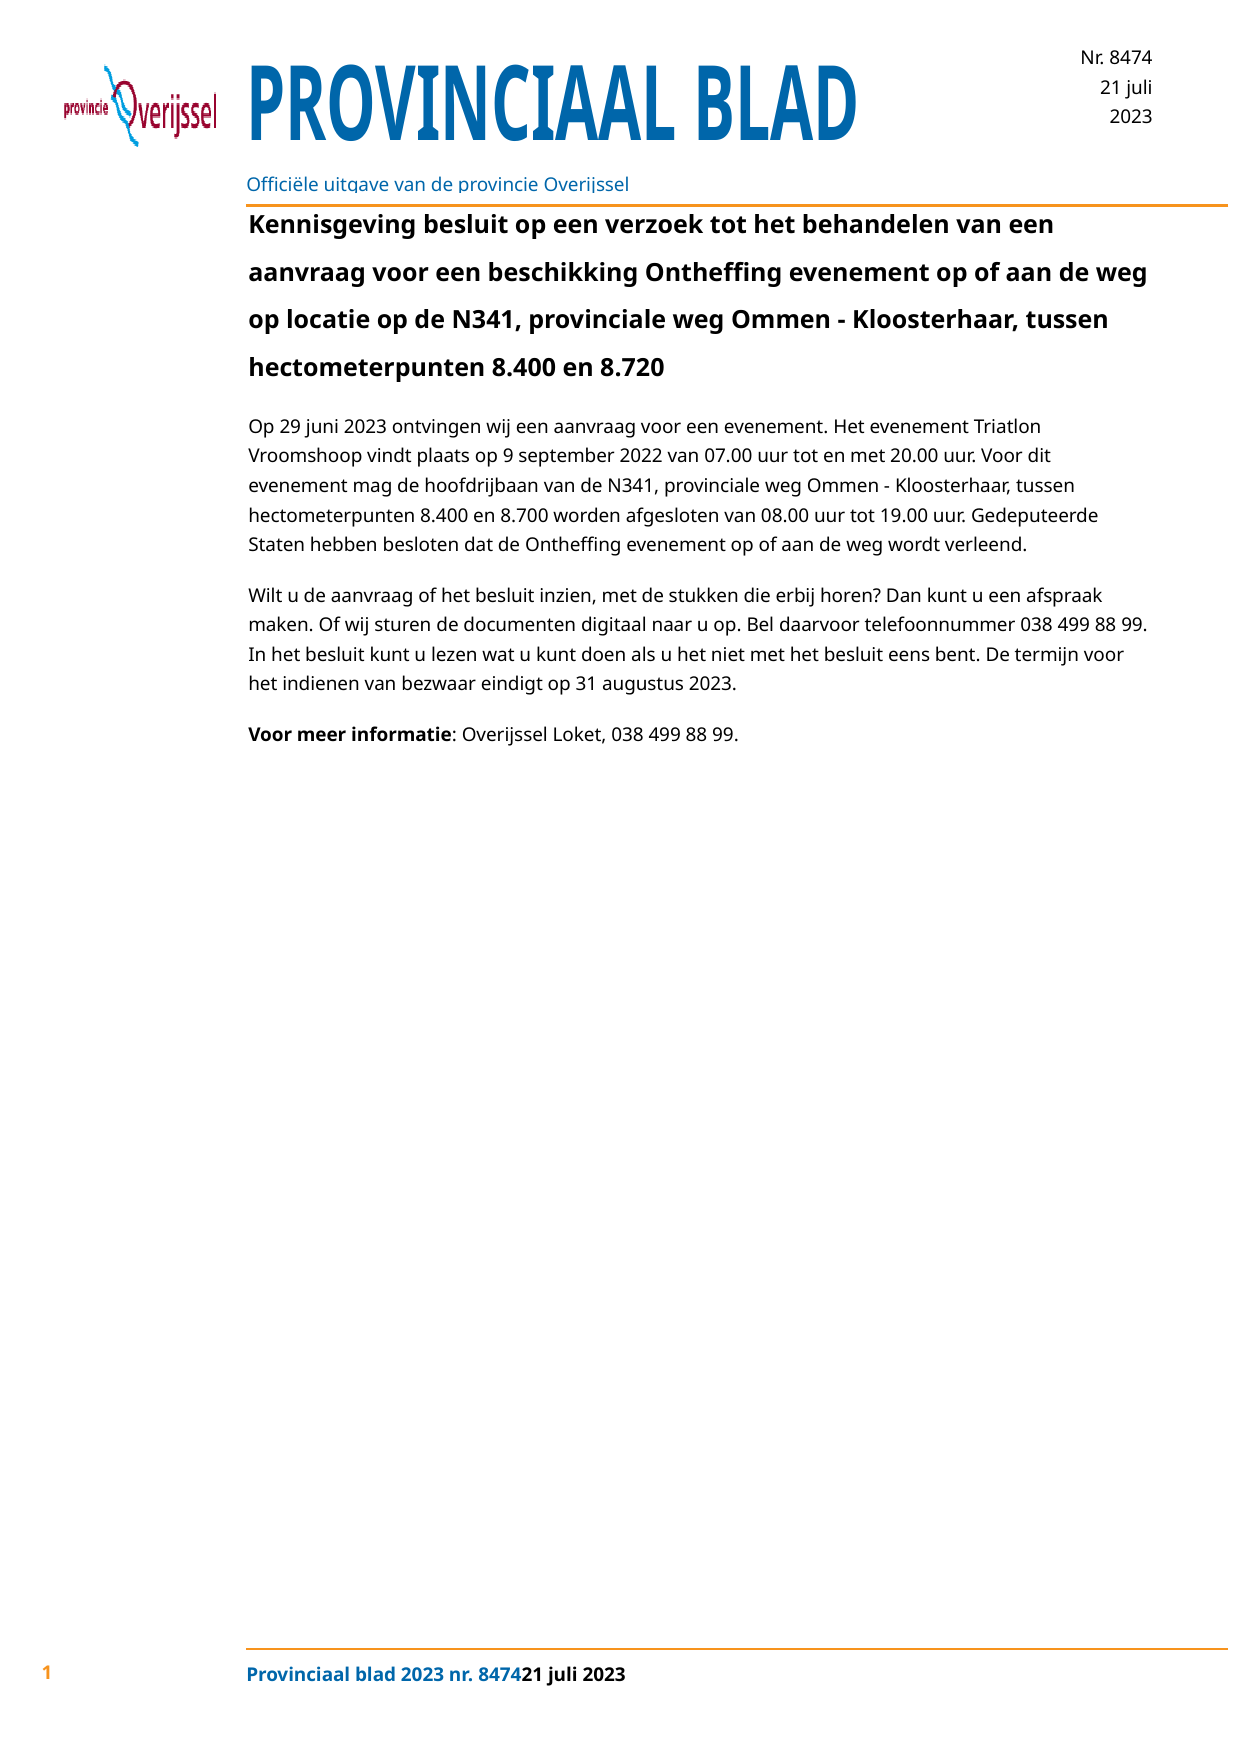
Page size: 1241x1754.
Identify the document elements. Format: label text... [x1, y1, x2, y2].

text Voor meer informatie: Overijssel Loket, 038 499 88 99. [248, 721, 1152, 747]
text Op 29 juni 2023 ontvingen wij een aanvraag voor een evenement. Het evenement Triatlon Vroomshoop vindt plaats op 9 september 2022 van 07.00 uur tot en met 20.00 uur. Voor dit evenement mag de hoofdrijbaan van de N341, provinciale weg Ommen - Kloosterhaar, tussen hectometerpunten 8.400 en 8.700 worden afgesloten van 08.00 uur tot 19.00 uur. Gedeputeerde Staten hebben besloten dat de Ontheffing evenement op of aan de weg wordt verleend. [248, 413, 1152, 557]
text Wilt u de aanvraag of het besluit inzien, met de stukken die erbij horen? Dan kunt u een afspraak maken. Of wij sturen de documenten digitaal naar u op. Bel daarvoor telefoonnummer 038 499 88 99. In het besluit kunt u lezen wat u kunt doen als u het niet met het besluit eens bent. De termijn voor het indienen van bezwaar eindigt op 31 augustus 2023. [248, 582, 1152, 696]
text Kennisgeving besluit op een verzoek tot het behandelen van een aanvraag voor een beschikking Ontheffing evenement op of aan de weg op locatie op de N341, provinciale weg Ommen - Kloosterhaar, tussen hectometerpunten 8.400 en 8.720 [248, 207, 1152, 384]
picture [41, 47, 231, 172]
